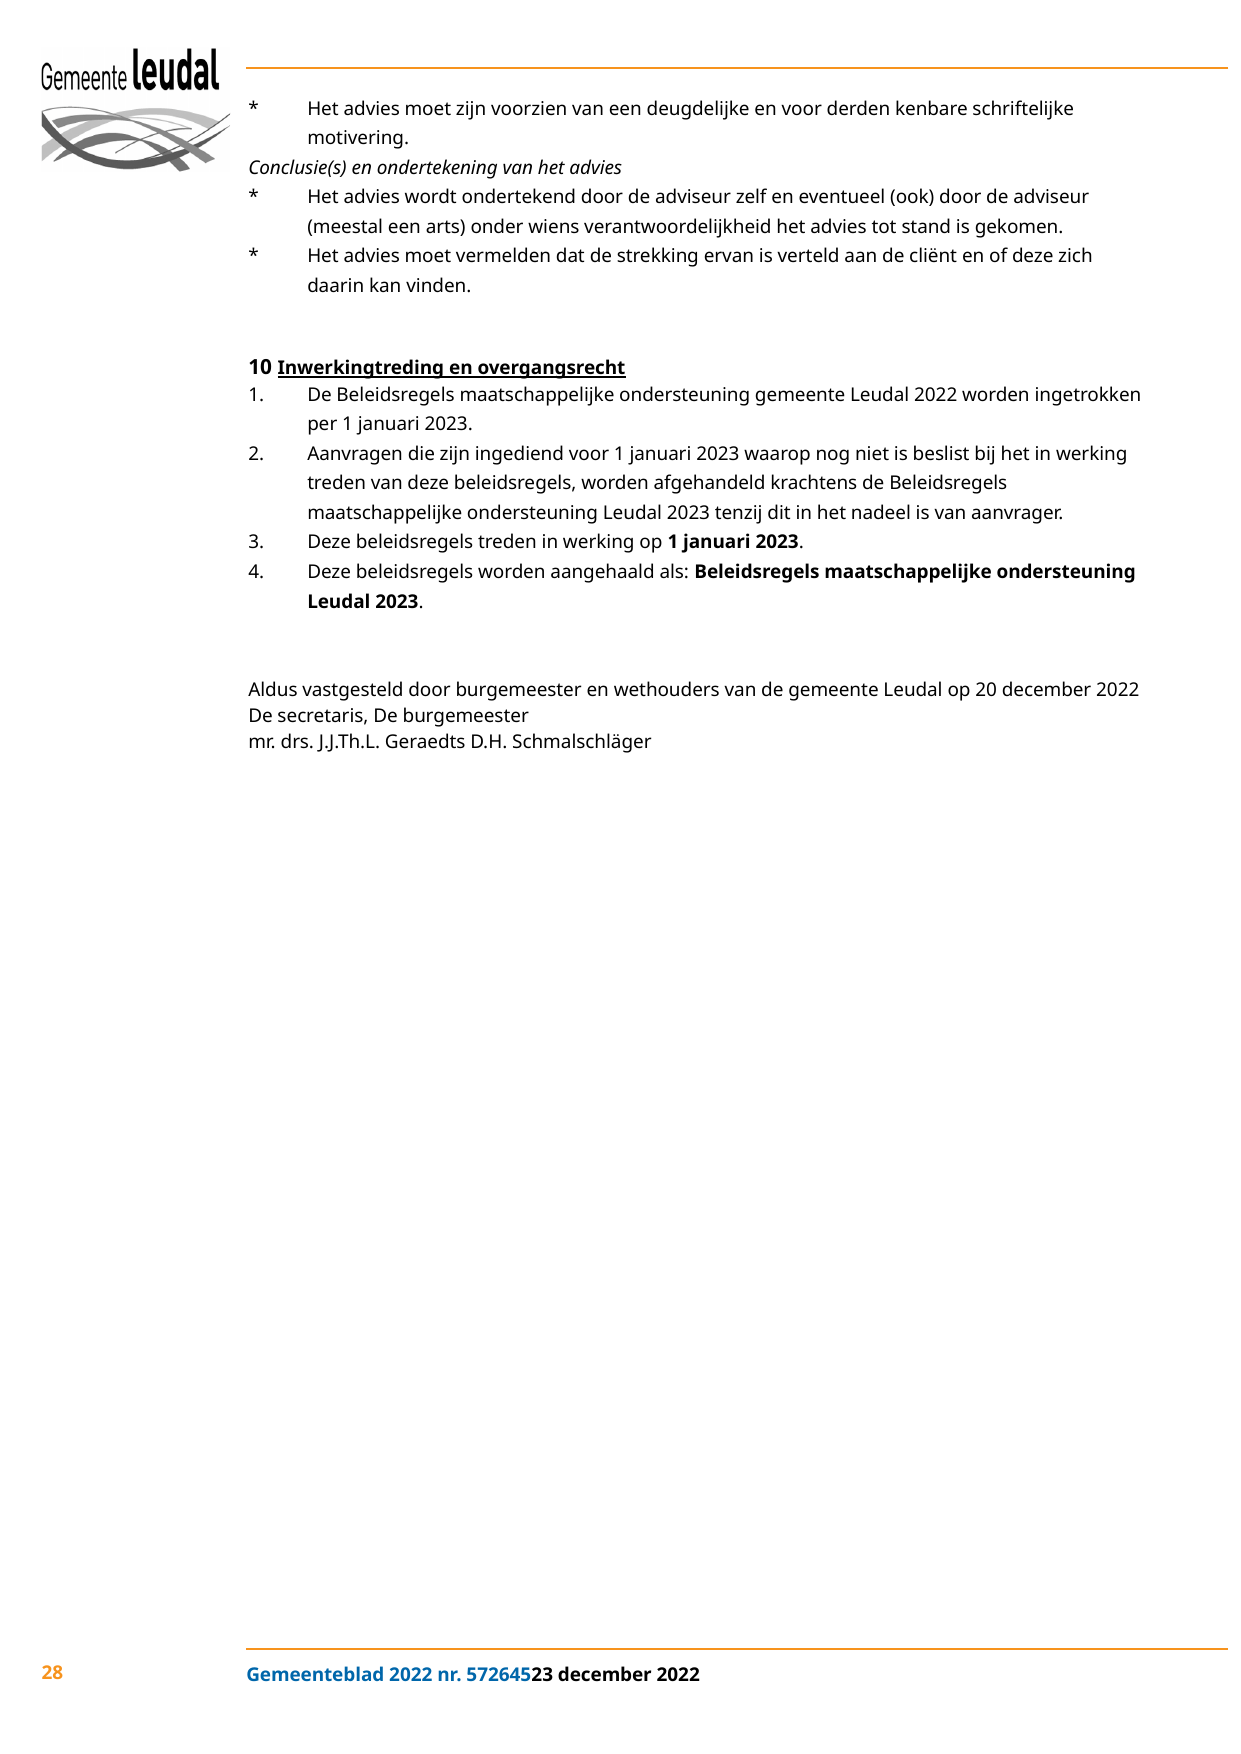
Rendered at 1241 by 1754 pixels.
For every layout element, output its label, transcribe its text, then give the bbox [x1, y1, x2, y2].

text mr. drs. J.J.Th.L. Geraedts D.H. Schmalschläger [248, 728, 1152, 754]
list Het advies wordt ondertekend door de adviseur zelf en eventueel (ook) door de adviseur (meestal een arts) onder wiens verantwoordelijkheid het advies tot stand is gekomen. [248, 183, 1152, 239]
list Het advies moet zijn voorzien van een deugdelijke en voor derden kenbare schriftelijke motivering. [248, 95, 1152, 150]
list Het advies moet vermelden dat de strekking ervan is verteld aan de cliënt en of deze zich daarin kan vinden. [248, 243, 1152, 298]
list Aanvragen die zijn ingediend voor 1 januari 2023 waarop nog niet is beslist bij het in werking treden van deze beleidsregels, worden afgehandeld krachtens de Beleidsregels maatschappelijke ondersteuning Leudal 2023 tenzij dit in het nadeel is van aanvrager. [248, 440, 1152, 525]
list Deze beleidsregels worden aangehaald als: Beleidsregels maatschappelijke ondersteuning Leudal 2023. [248, 558, 1152, 613]
text Aldus vastgesteld door burgemeester en wethouders van de gemeente Leudal op 20 december 2022 [248, 677, 1152, 702]
picture [41, 47, 231, 172]
list Deze beleidsregels treden in werking op 1 januari 2023. [248, 529, 1152, 554]
text Conclusie(s) en ondertekening van het advies [248, 154, 1152, 180]
text De secretaris, De burgemeester [248, 702, 1152, 728]
text 10 Inwerkingtreding en overgangsrecht [248, 352, 1152, 381]
list De Beleidsregels maatschappelijke ondersteuning gemeente Leudal 2022 worden ingetrokken per 1 januari 2023. [248, 381, 1152, 436]
